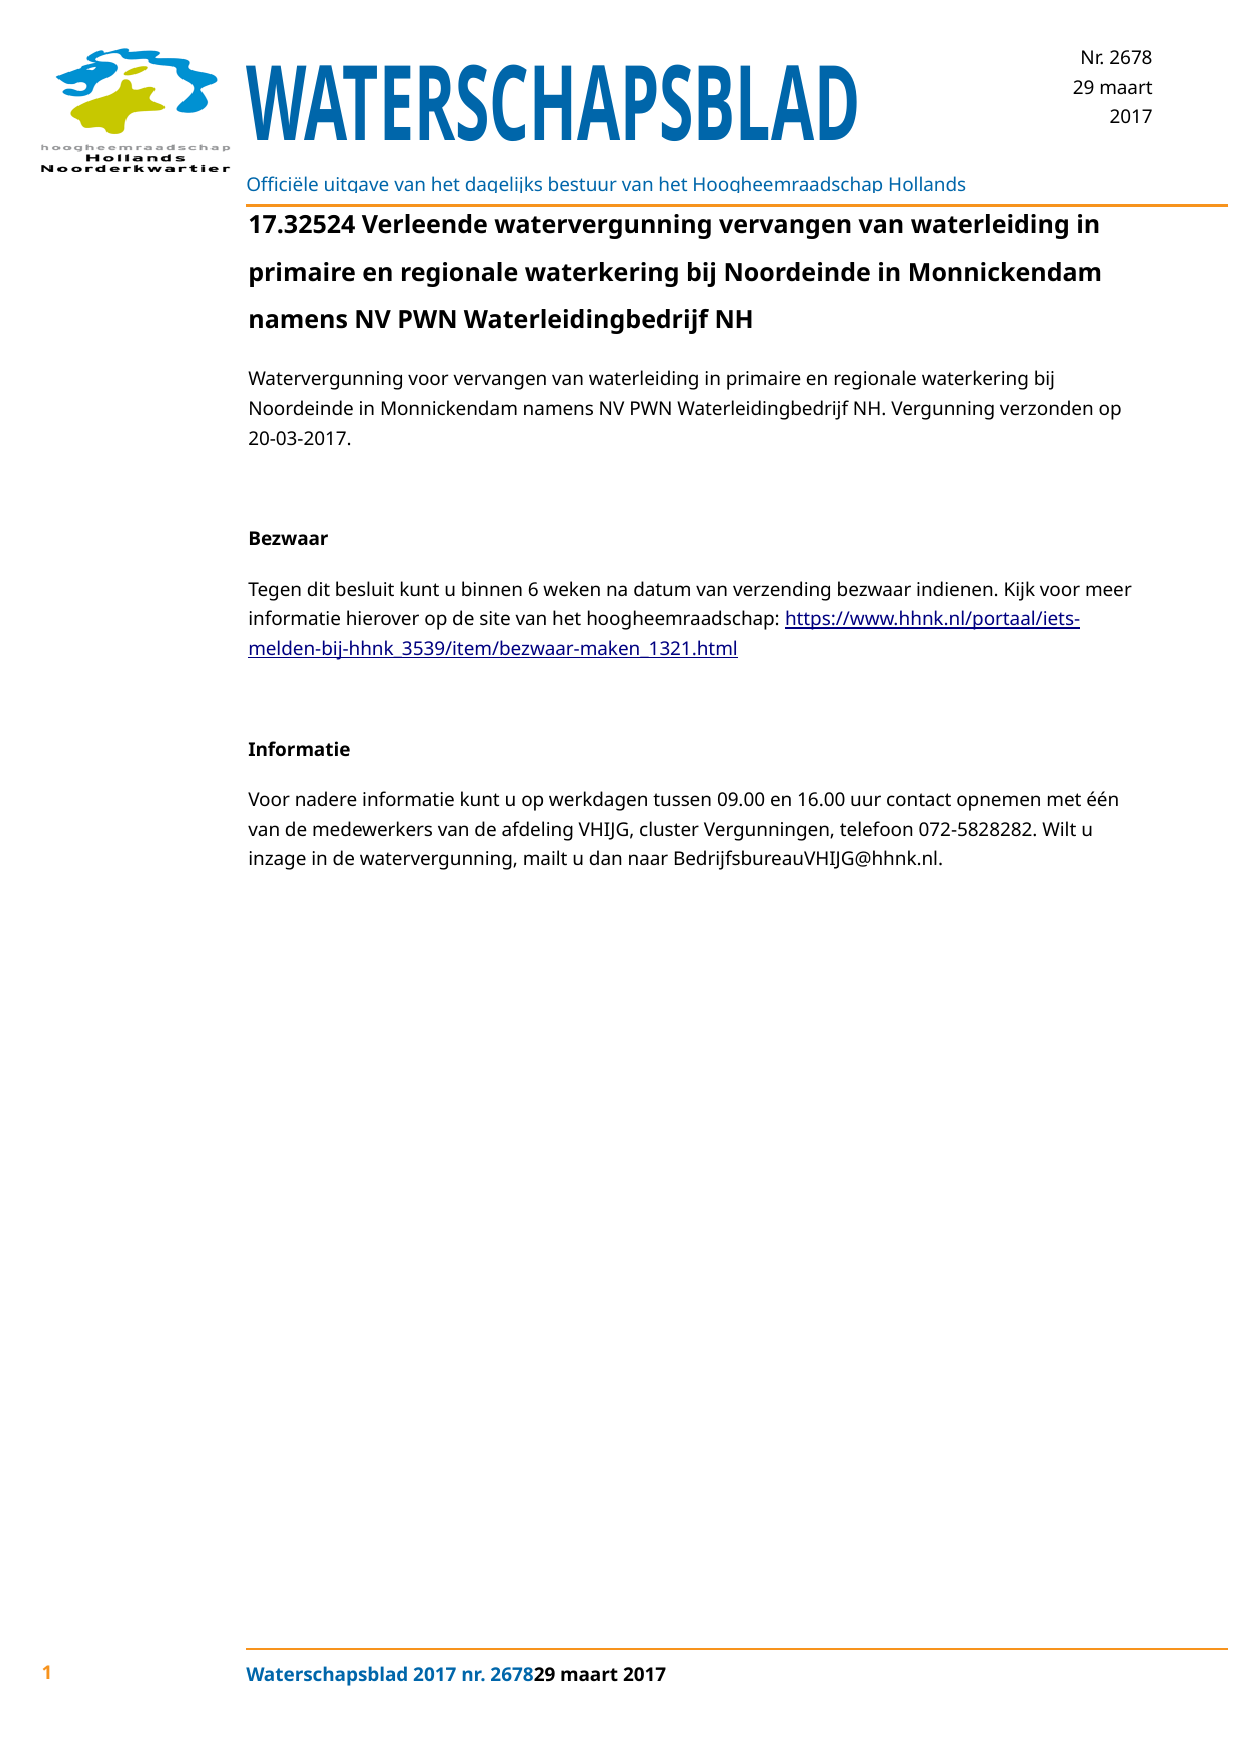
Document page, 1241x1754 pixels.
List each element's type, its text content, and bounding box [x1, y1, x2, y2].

text Tegen dit besluit kunt u binnen 6 weken na datum van verzending bezwaar indienen. Kijk voor meer informatie hierover op de site van het hoogheemraadschap: https://www.hhnk.nl/portaal/iets-melden-bij-hhnk_3539/item/bezwaar-maken_1321.html [248, 576, 1152, 661]
picture [41, 47, 231, 172]
text 17.32524 Verleende watervergunning vervangen van waterleiding in primaire en regionale waterkering bij Noordeinde in Monnickendam namens NV PWN Waterleidingbedrijf NH [248, 207, 1152, 336]
text Bezwaar [248, 526, 1152, 551]
text Informatie [248, 736, 1152, 762]
text Voor nadere informatie kunt u op werkdagen tussen 09.00 en 16.00 uur contact opnemen met één van de medewerkers van de afdeling VHIJG, cluster Vergunningen, telefoon 072-5828282. Wilt u inzage in de watervergunning, mailt u dan naar BedrijfsbureauVHIJG@hhnk.nl. [248, 786, 1152, 871]
text Watervergunning voor vervangen van waterleiding in primaire en regionale waterkering bij Noordeinde in Monnickendam namens NV PWN Waterleidingbedrijf NH. Vergunning verzonden op 20-03-2017. [248, 366, 1152, 450]
